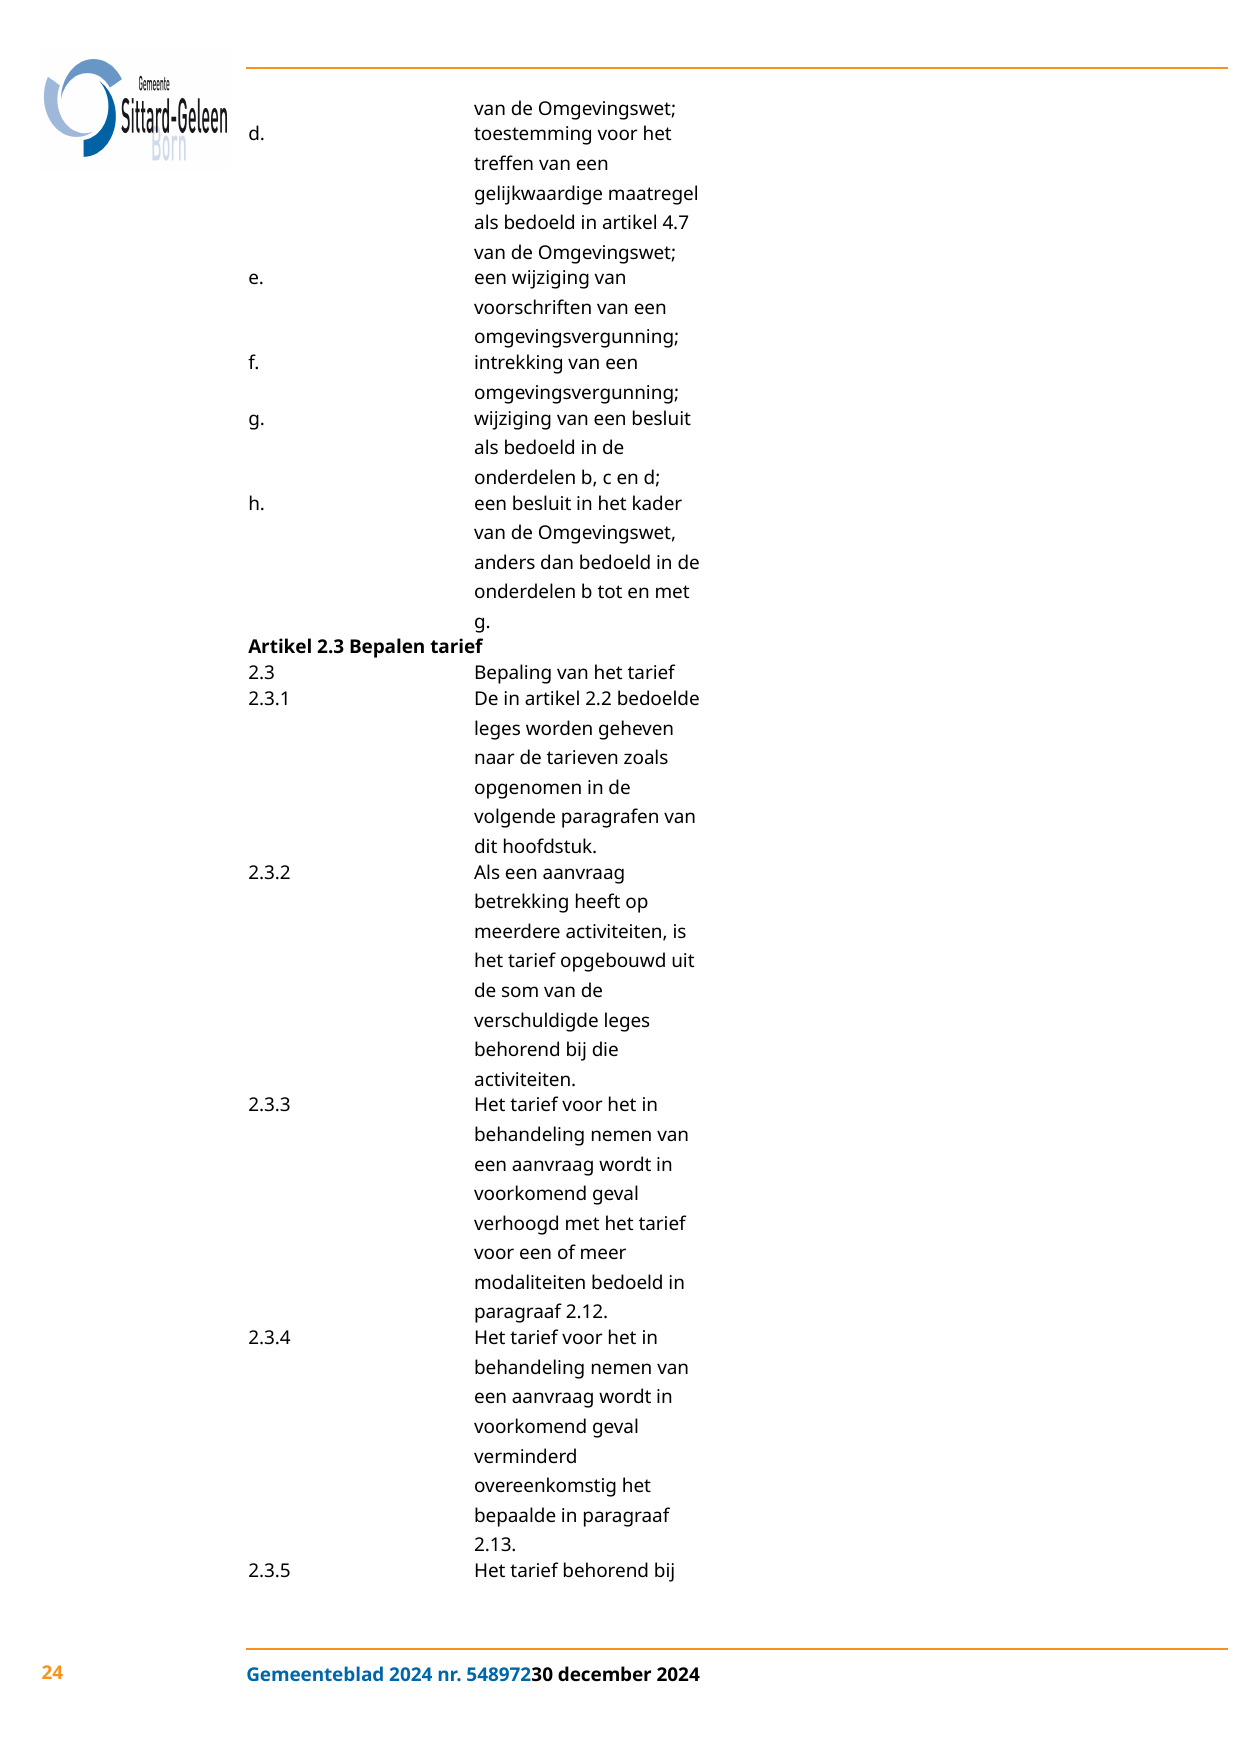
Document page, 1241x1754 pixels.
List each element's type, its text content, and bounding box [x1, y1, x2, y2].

table_cell [926, 265, 1152, 349]
table_cell d. [248, 121, 474, 264]
table_cell een besluit in het kader van de Omgevingswet, anders dan bedoeld in de onderdelen b tot en met g. [474, 490, 700, 634]
table_cell [926, 634, 1152, 659]
table_cell 2.3.4 [248, 1325, 474, 1557]
table_cell [700, 121, 926, 264]
table_cell 2.3.2 [248, 859, 474, 1092]
table_cell [700, 660, 926, 685]
table_cell [700, 1557, 926, 1583]
table_cell [700, 350, 926, 405]
picture [41, 47, 231, 172]
table_cell Het tarief voor het in behandeling nemen van een aanvraag wordt in voorkomend geval verhoogd met het tarief voor een of meer modaliteiten bedoeld in paragraaf 2.12. [474, 1092, 700, 1324]
table_cell [926, 1092, 1152, 1324]
table_cell wijziging van een besluit als bedoeld in de onderdelen b, c en d; [474, 405, 700, 490]
table_cell [700, 265, 926, 349]
table_cell [700, 405, 926, 490]
table_cell [926, 685, 1152, 859]
table_cell 2.3.3 [248, 1092, 474, 1324]
table_cell Als een aanvraag betrekking heeft op meerdere activiteiten, is het tarief opgebouwd uit de som van de verschuldigde leges behorend bij die activiteiten. [474, 859, 700, 1092]
table_cell [926, 121, 1152, 264]
table_cell Het tarief behorend bij [474, 1557, 700, 1583]
table_cell [926, 859, 1152, 1092]
table_cell [926, 1325, 1152, 1557]
table_cell h. [248, 490, 474, 634]
table_cell Artikel 2.3 Bepalen tarief [248, 634, 926, 659]
table_cell van de Omgevingswet; [474, 95, 700, 121]
table_cell e. [248, 265, 474, 349]
table_cell [700, 95, 926, 121]
table_cell [700, 859, 926, 1092]
table_cell [700, 490, 926, 634]
table_cell De in artikel 2.2 bedoelde leges worden geheven naar de tarieven zoals opgenomen in de volgende paragrafen van dit hoofdstuk. [474, 685, 700, 859]
table_cell Het tarief voor het in behandeling nemen van een aanvraag wordt in voorkomend geval verminderd overeenkomstig het bepaalde in paragraaf 2.13. [474, 1325, 700, 1557]
table_cell [926, 660, 1152, 685]
table_cell een wijziging van voorschriften van een omgevingsvergunning; [474, 265, 700, 349]
table_cell [926, 1557, 1152, 1583]
table_cell f. [248, 350, 474, 405]
table_cell toestemming voor het treffen van een gelijkwaardige maatregel als bedoeld in artikel 4.7 van de Omgevingswet; [474, 121, 700, 264]
table_cell [926, 405, 1152, 490]
table_cell [700, 685, 926, 859]
table_cell g. [248, 405, 474, 490]
table_cell [926, 490, 1152, 634]
table_cell [926, 95, 1152, 121]
table_cell 2.3.5 [248, 1557, 474, 1583]
table_cell 2.3 [248, 660, 474, 685]
table_cell [700, 1092, 926, 1324]
table_cell Bepaling van het tarief [474, 660, 700, 685]
table_cell [248, 95, 474, 121]
table_cell [700, 1325, 926, 1557]
table_cell 2.3.1 [248, 685, 474, 859]
table_cell [926, 350, 1152, 405]
table_cell intrekking van een omgevingsvergunning; [474, 350, 700, 405]
